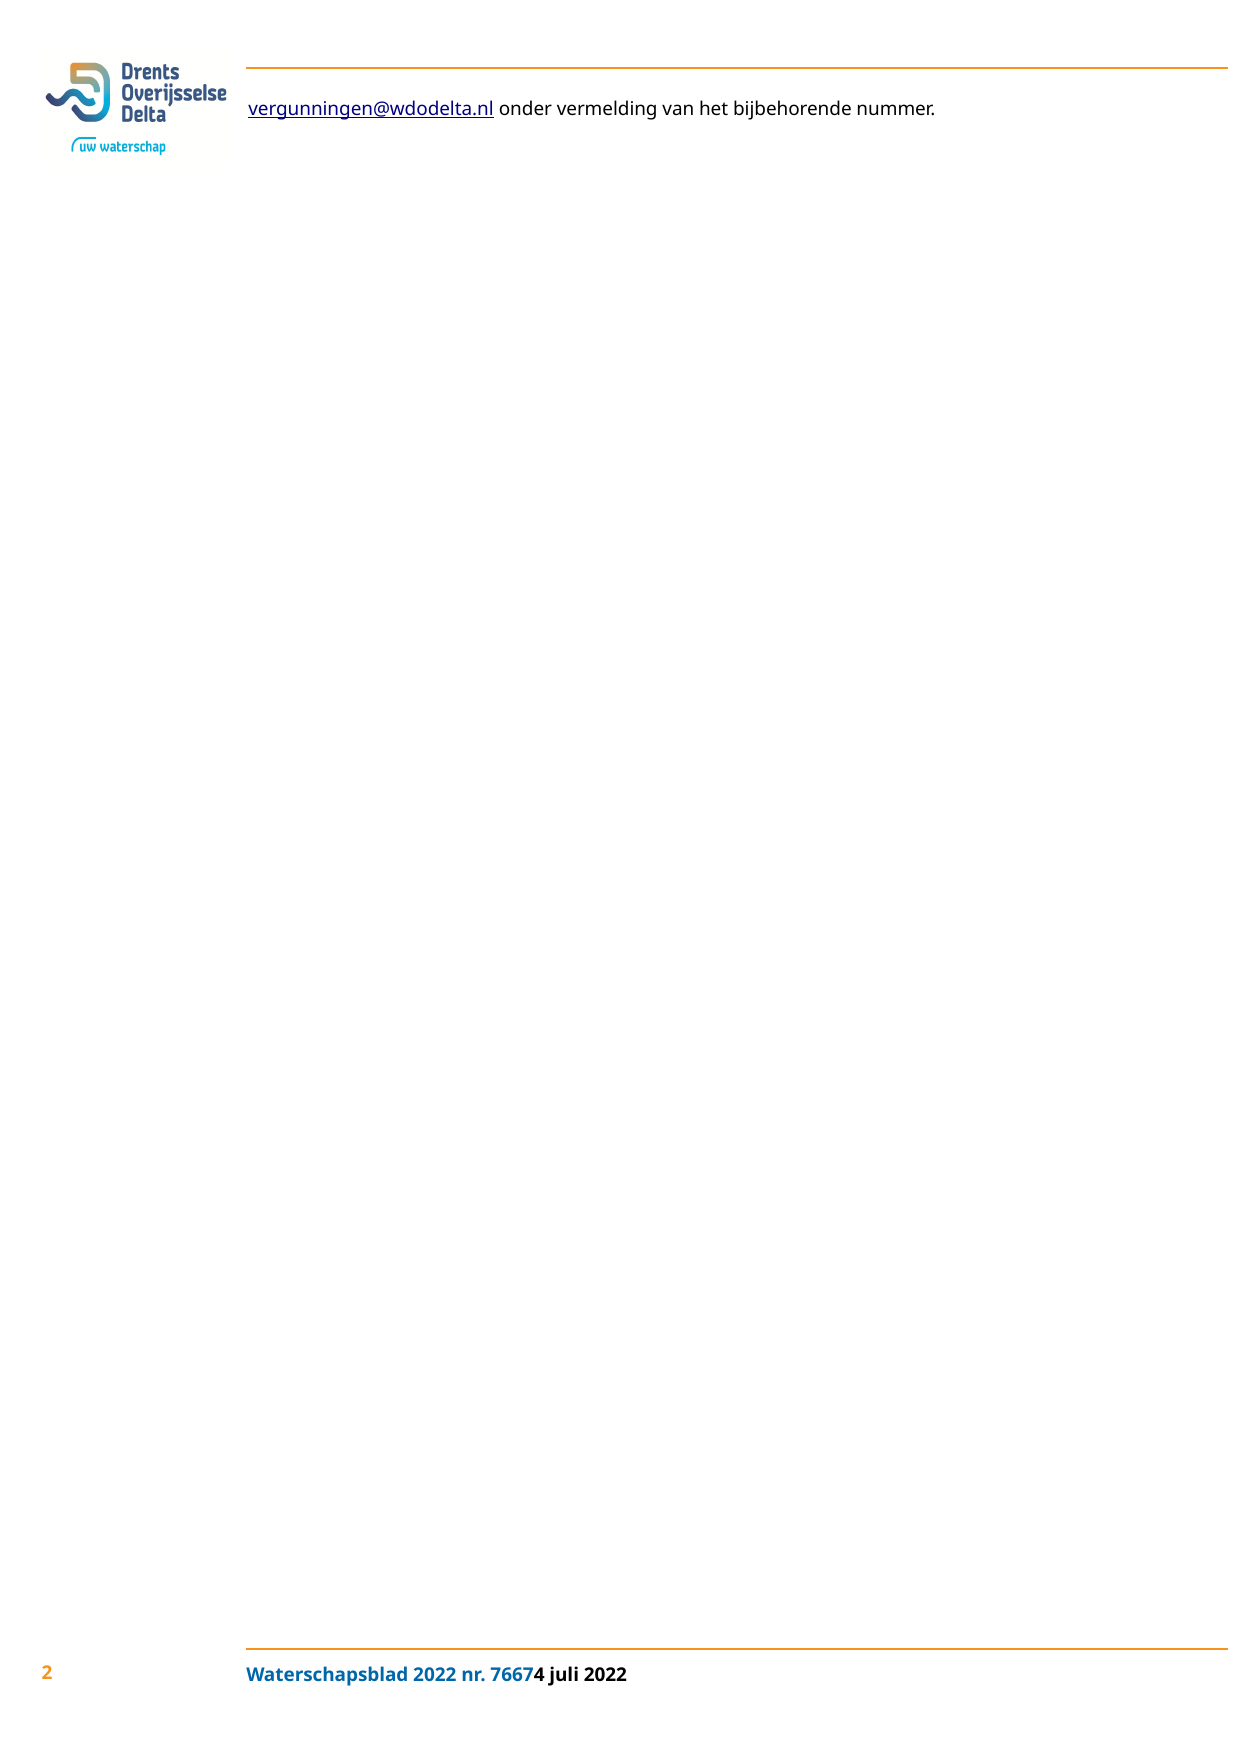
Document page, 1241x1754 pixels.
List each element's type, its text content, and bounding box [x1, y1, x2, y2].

text vergunningen@wdodelta.nl onder vermelding van het bijbehorende nummer. [248, 95, 1152, 121]
picture [41, 47, 231, 172]
